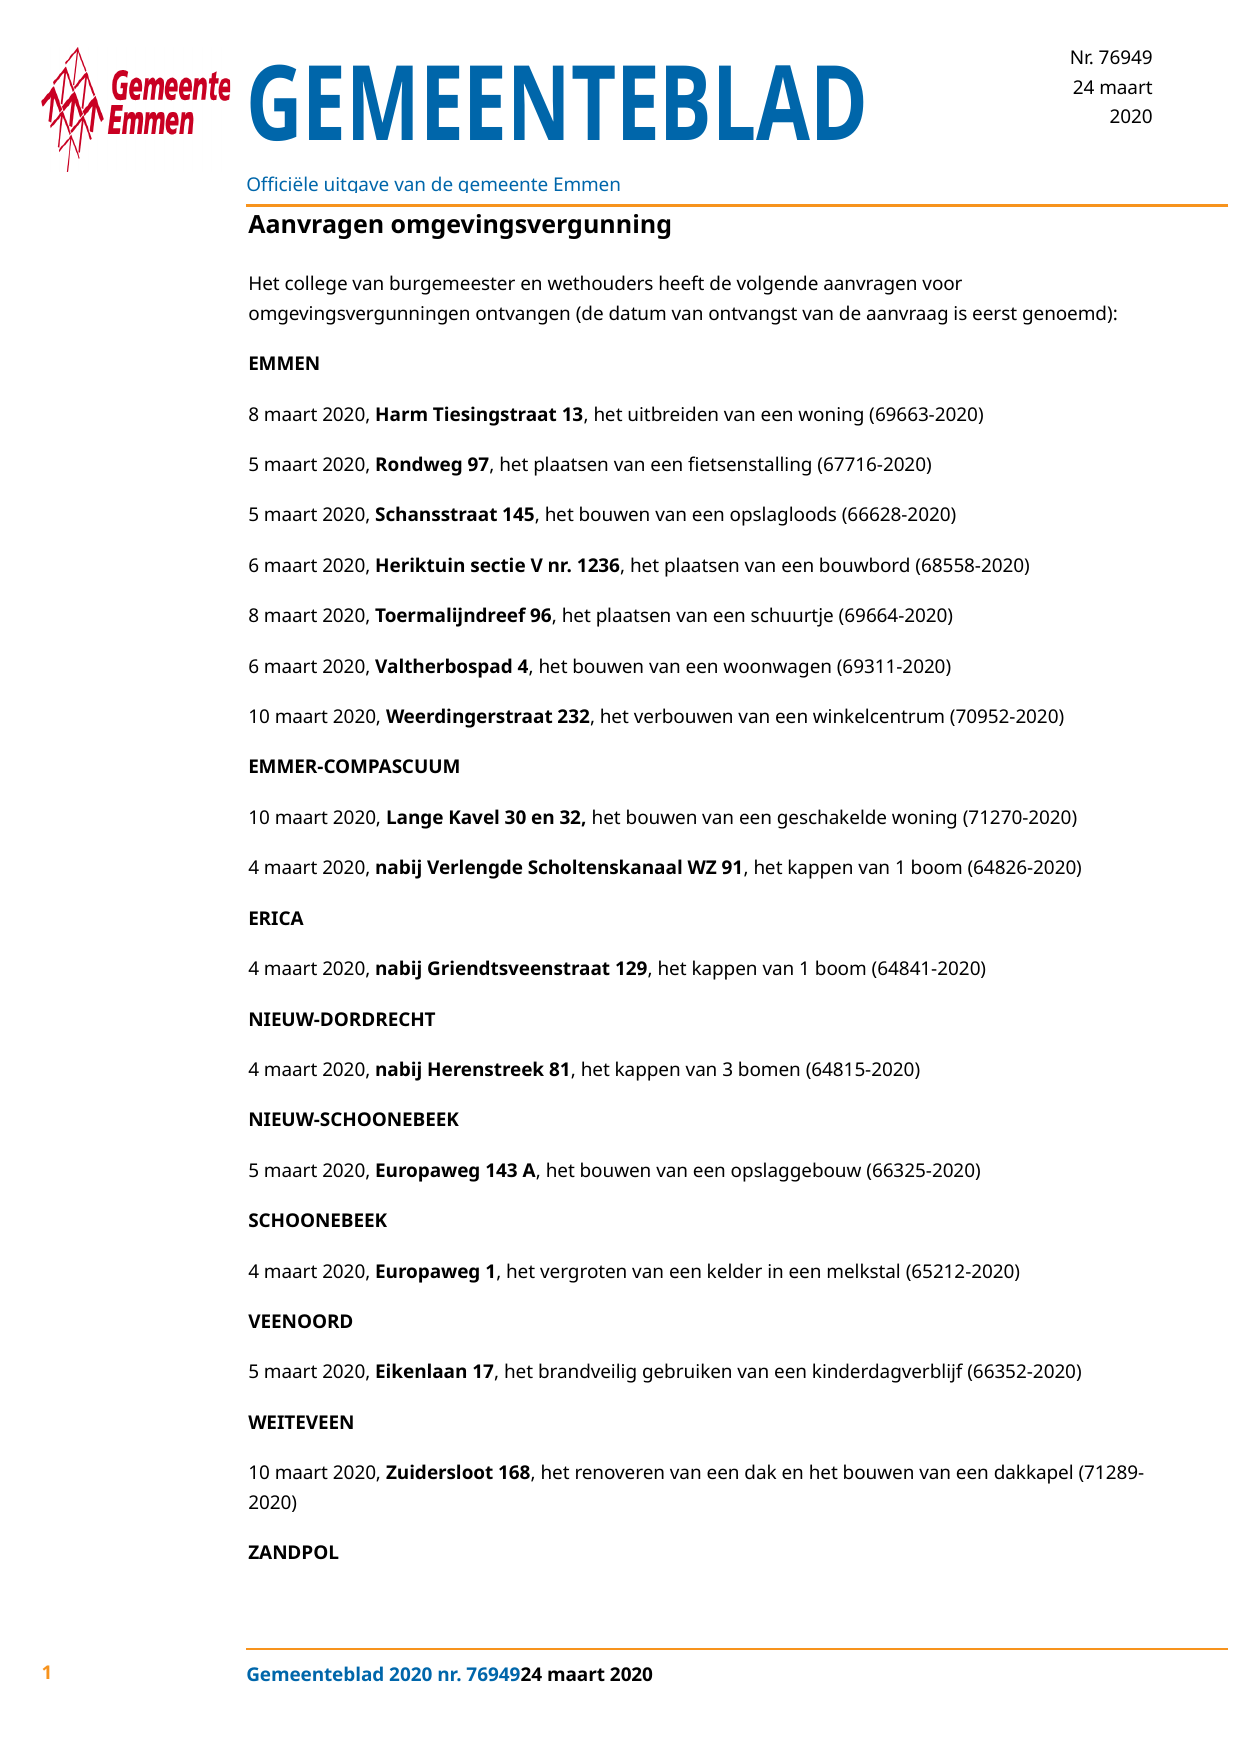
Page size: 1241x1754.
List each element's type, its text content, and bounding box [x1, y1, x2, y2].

text 4 maart 2020, nabij Verlengde Scholtenskanaal WZ 91, het kappen van 1 boom (64826-2020) [248, 854, 1152, 880]
text ZANDPOL [248, 1539, 1152, 1565]
text 5 maart 2020, Europaweg 143 A, het bouwen van een opslaggebouw (66325-2020) [248, 1157, 1152, 1183]
picture [41, 47, 231, 172]
text EMMER-COMPASCUUM [248, 754, 1152, 779]
text NIEUW-DORDRECHT [248, 1006, 1152, 1031]
text 8 maart 2020, Toermalijndreef 96, het plaatsen van een schuurtje (69664-2020) [248, 602, 1152, 628]
text VEENOORD [248, 1308, 1152, 1334]
text WEITEVEEN [248, 1409, 1152, 1435]
text 5 maart 2020, Rondweg 97, het plaatsen van een fietsenstalling (67716-2020) [248, 451, 1152, 477]
text ERICA [248, 905, 1152, 931]
text SCHOONEBEEK [248, 1207, 1152, 1233]
text 10 maart 2020, Zuidersloot 168, het renoveren van een dak en het bouwen van een dakkapel (71289-2020) [248, 1459, 1152, 1515]
text 5 maart 2020, Eikenlaan 17, het brandveilig gebruiken van een kinderdagverblijf (66352-2020) [248, 1359, 1152, 1384]
text 10 maart 2020, Weerdingerstraat 232, het verbouwen van een winkelcentrum (70952-2020) [248, 703, 1152, 729]
text Het college van burgemeester en wethouders heeft de volgende aanvragen voor omgevingsvergunningen ontvangen (de datum van ontvangst van de aanvraag is eerst genoemd): [248, 270, 1152, 326]
text EMMEN [248, 350, 1152, 376]
text NIEUW-SCHOONEBEEK [248, 1107, 1152, 1132]
text 10 maart 2020, Lange Kavel 30 en 32, het bouwen van een geschakelde woning (71270-2020) [248, 804, 1152, 830]
text 8 maart 2020, Harm Tiesingstraat 13, het uitbreiden van een woning (69663-2020) [248, 401, 1152, 426]
text Aanvragen omgevingsvergunning [248, 207, 1152, 241]
text 6 maart 2020, Heriktuin sectie V nr. 1236, het plaatsen van een bouwbord (68558-2020) [248, 552, 1152, 578]
text 5 maart 2020, Schansstraat 145, het bouwen van een opslagloods (66628-2020) [248, 502, 1152, 527]
text 6 maart 2020, Valtherbospad 4, het bouwen van een woonwagen (69311-2020) [248, 653, 1152, 678]
text 4 maart 2020, Europaweg 1, het vergroten van een kelder in een melkstal (65212-2020) [248, 1258, 1152, 1283]
text 4 maart 2020, nabij Herenstreek 81, het kappen van 3 bomen (64815-2020) [248, 1056, 1152, 1082]
text 4 maart 2020, nabij Griendtsveenstraat 129, het kappen van 1 boom (64841-2020) [248, 955, 1152, 981]
